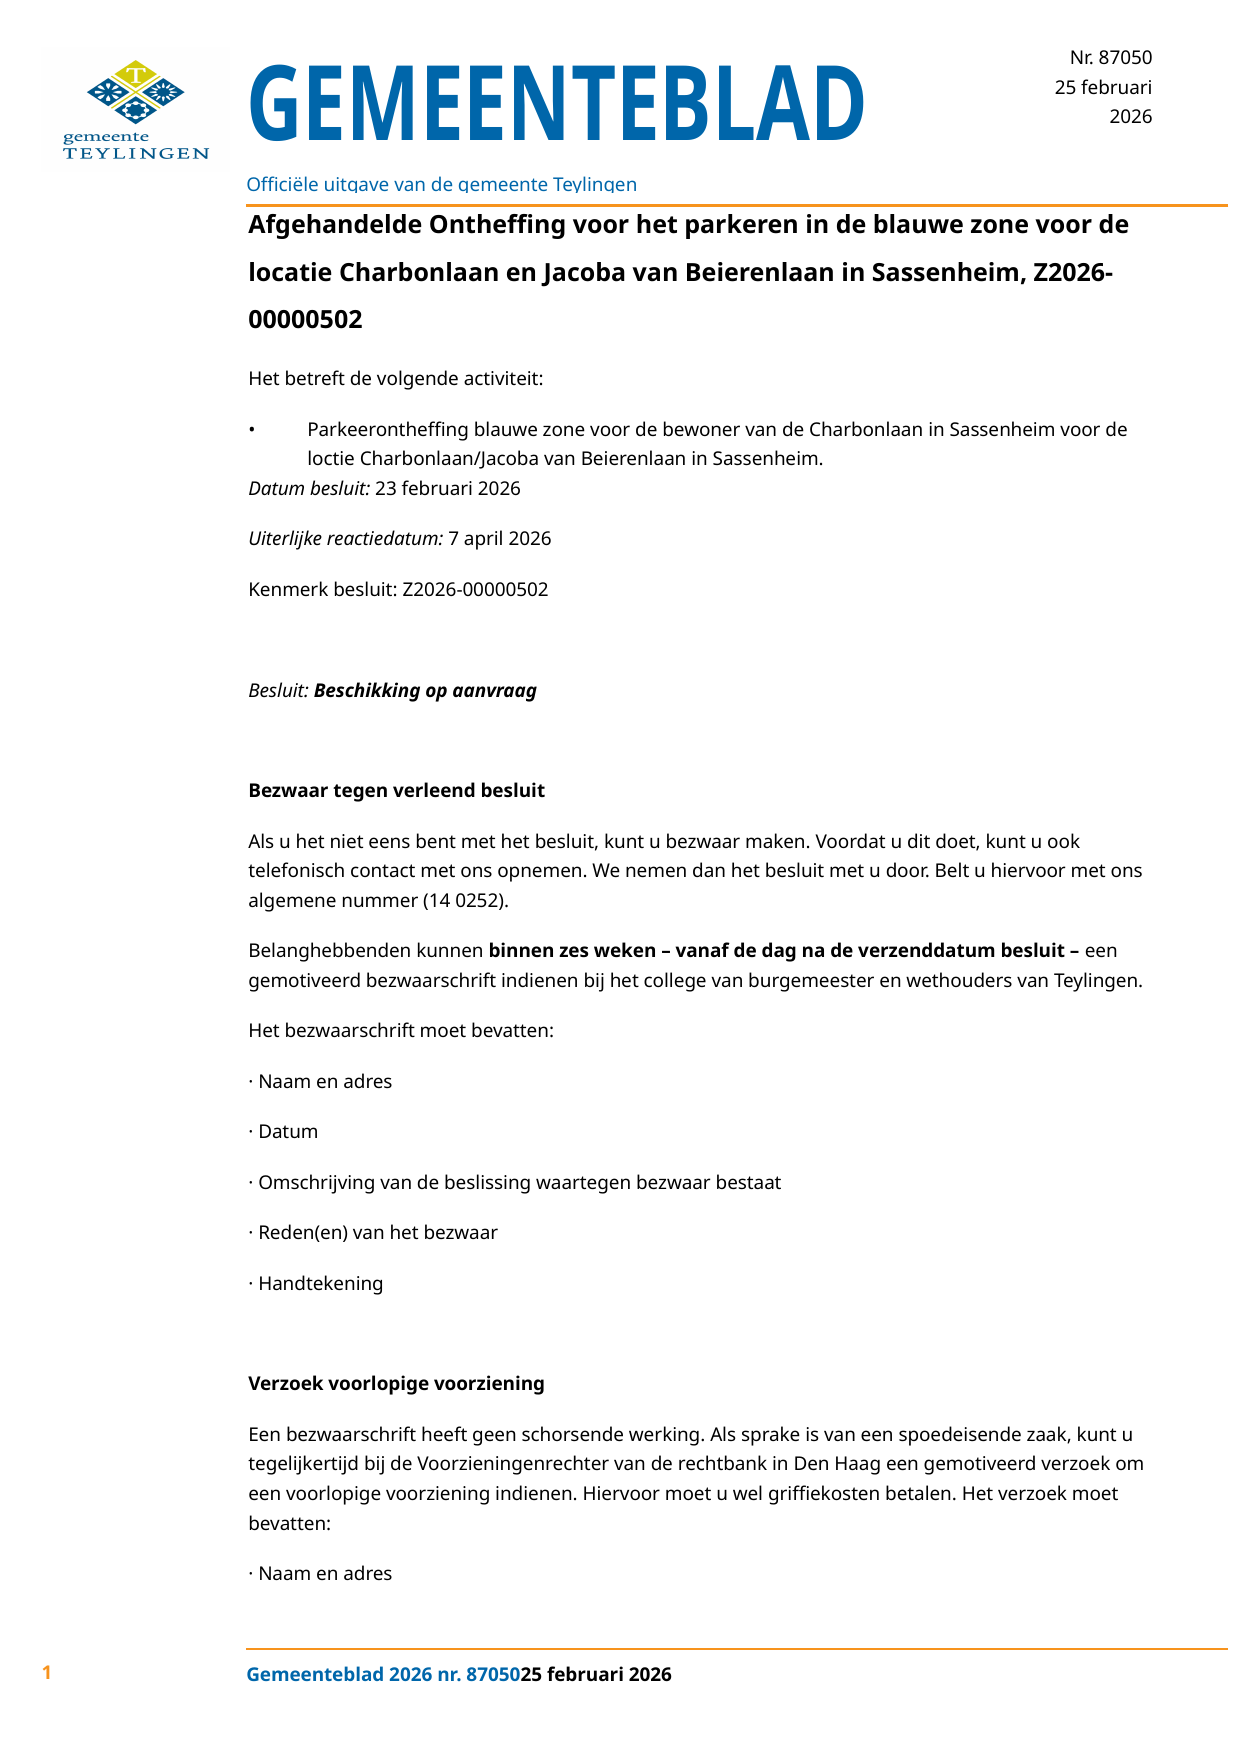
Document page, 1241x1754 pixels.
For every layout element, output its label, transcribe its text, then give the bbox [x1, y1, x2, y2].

text Het betreft de volgende activiteit: [248, 366, 1152, 391]
text Verzoek voorlopige voorziening [248, 1371, 1152, 1396]
text Kenmerk besluit: Z2026-00000502 [248, 576, 1152, 602]
text Datum besluit: 23 februari 2026 [248, 475, 1152, 501]
text Belanghebbenden kunnen binnen zes weken – vanaf de dag na de verzenddatum besluit – een gemotiveerd bezwaarschrift indienen bij het college van burgemeester en wethouders van Teylingen. [248, 938, 1152, 993]
text Besluit: Beschikking op aanvraag [248, 677, 1152, 702]
text · Naam en adres [248, 1068, 1152, 1094]
picture [41, 47, 231, 172]
list Parkeerontheffing blauwe zone voor de bewoner van de Charbonlaan in Sassenheim voor de loctie Charbonlaan/Jacoba van Beierenlaan in Sassenheim. [248, 416, 1152, 471]
text · Datum [248, 1118, 1152, 1144]
text · Naam en adres [248, 1560, 1152, 1586]
text Uiterlijke reactiedatum: 7 april 2026 [248, 526, 1152, 551]
text Bezwaar tegen verleend besluit [248, 778, 1152, 803]
text Een bezwaarschrift heeft geen schorsende werking. Als sprake is van een spoedeisende zaak, kunt u tegelijkertijd bij de Voorzieningenrechter van de rechtbank in Den Haag een gemotiveerd verzoek om een voorlopige voorziening indienen. Hiervoor moet u wel griffiekosten betalen. Het verzoek moet bevatten: [248, 1421, 1152, 1535]
text Afgehandelde Ontheffing voor het parkeren in de blauwe zone voor de locatie Charbonlaan en Jacoba van Beierenlaan in Sassenheim, Z2026-00000502 [248, 207, 1152, 336]
text · Reden(en) van het bezwaar [248, 1219, 1152, 1245]
text Als u het niet eens bent met het besluit, kunt u bezwaar maken. Voordat u dit doet, kunt u ook telefonisch contact met ons opnemen. We nemen dan het besluit met u door. Belt u hiervoor met ons algemene nummer (14 0252). [248, 828, 1152, 913]
text · Handtekening [248, 1270, 1152, 1295]
text · Omschrijving van de beslissing waartegen bezwaar bestaat [248, 1169, 1152, 1194]
text Het bezwaarschrift moet bevatten: [248, 1018, 1152, 1043]
